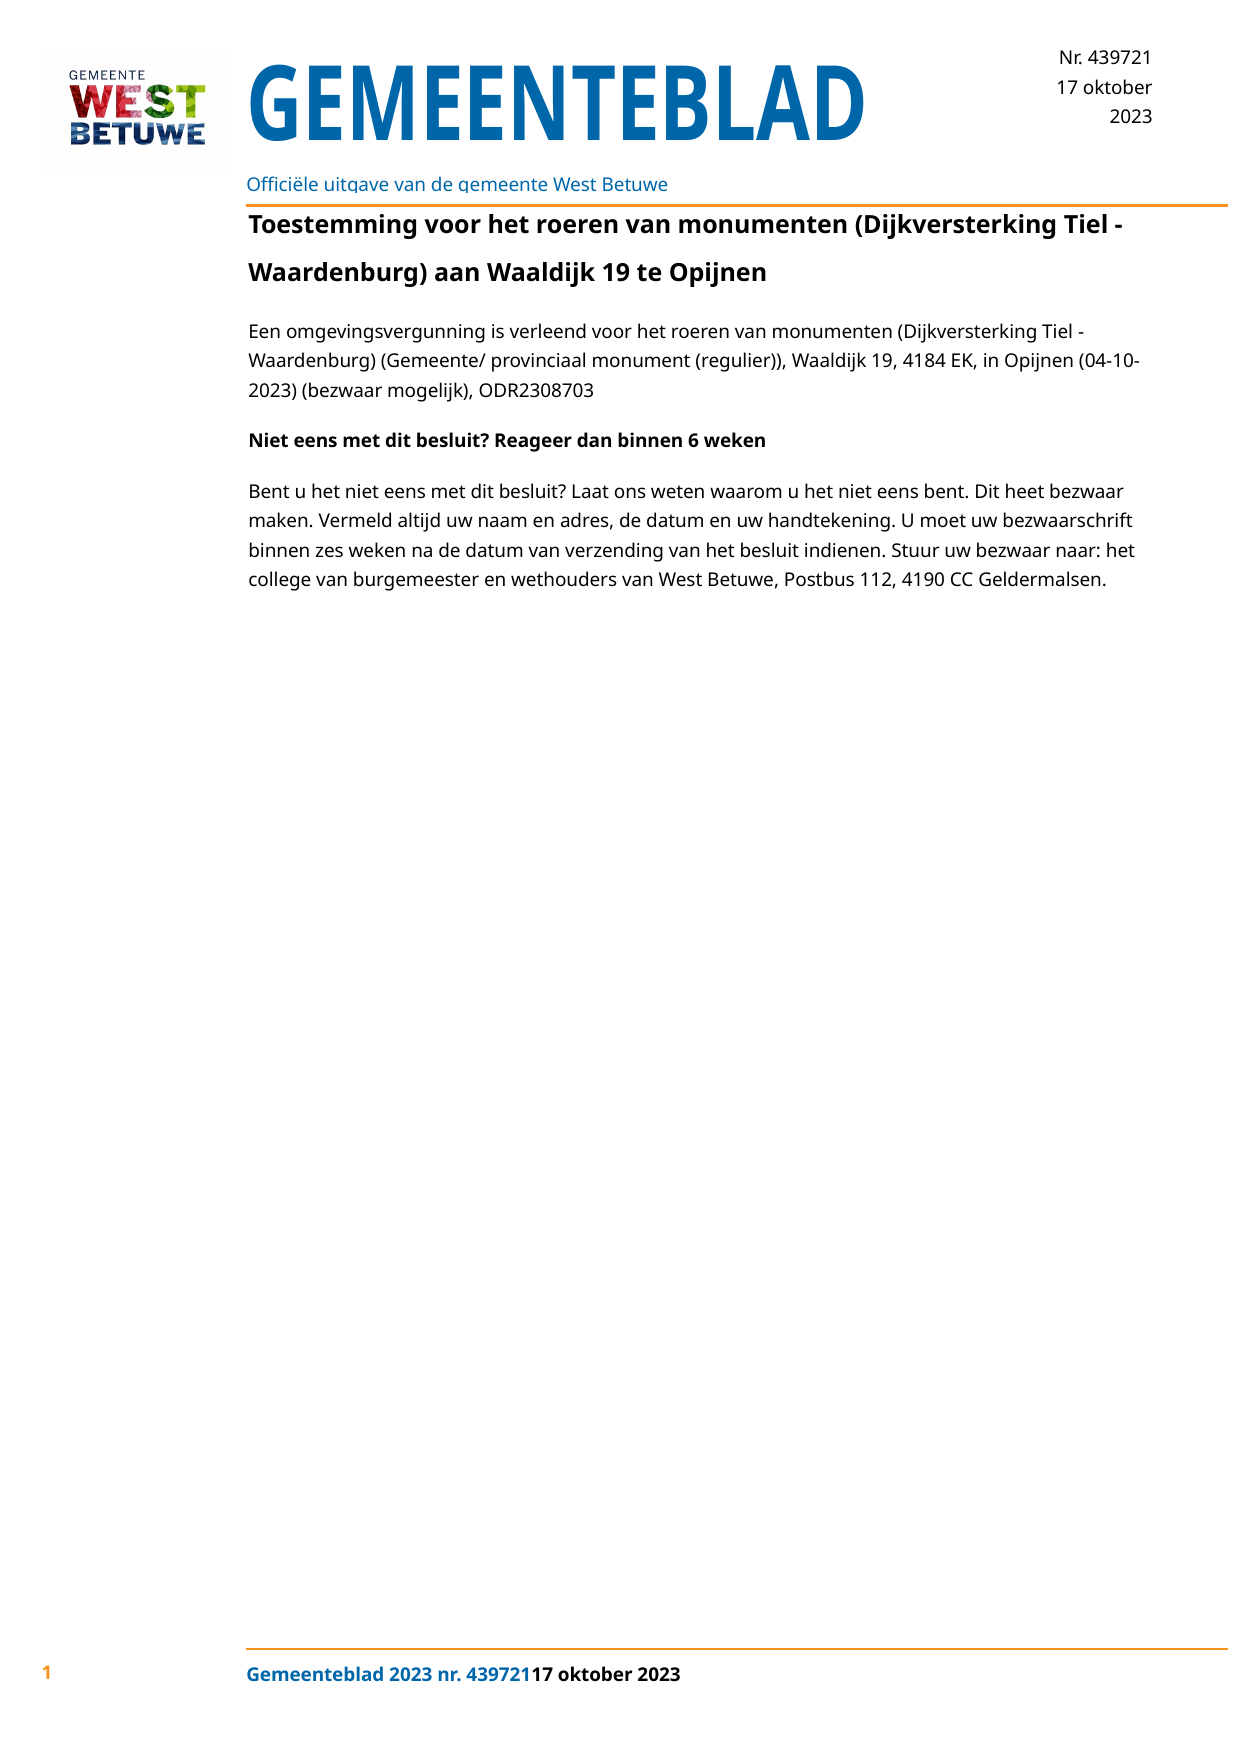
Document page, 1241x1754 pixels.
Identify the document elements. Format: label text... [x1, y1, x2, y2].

text Niet eens met dit besluit? Reageer dan binnen 6 weken [248, 427, 1152, 453]
picture [41, 47, 231, 172]
text Toestemming voor het roeren van monumenten (Dijkversterking Tiel - Waardenburg) aan Waaldijk 19 te Opijnen [248, 207, 1152, 288]
text Een omgevingsvergunning is verleend voor het roeren van monumenten (Dijkversterking Tiel - Waardenburg) (Gemeente/ provinciaal monument (regulier)), Waaldijk 19, 4184 EK, in Opijnen (04-10-2023) (bezwaar mogelijk), ODR2308703 [248, 318, 1152, 403]
text Bent u het niet eens met dit besluit? Laat ons weten waarom u het niet eens bent. Dit heet bezwaar maken. Vermeld altijd uw naam en adres, de datum en uw handtekening. U moet uw bezwaarschrift binnen zes weken na de datum van verzending van het besluit indienen. Stuur uw bezwaar naar: het college van burgemeester en wethouders van West Betuwe, Postbus 112, 4190 CC Geldermalsen. [248, 478, 1152, 592]
